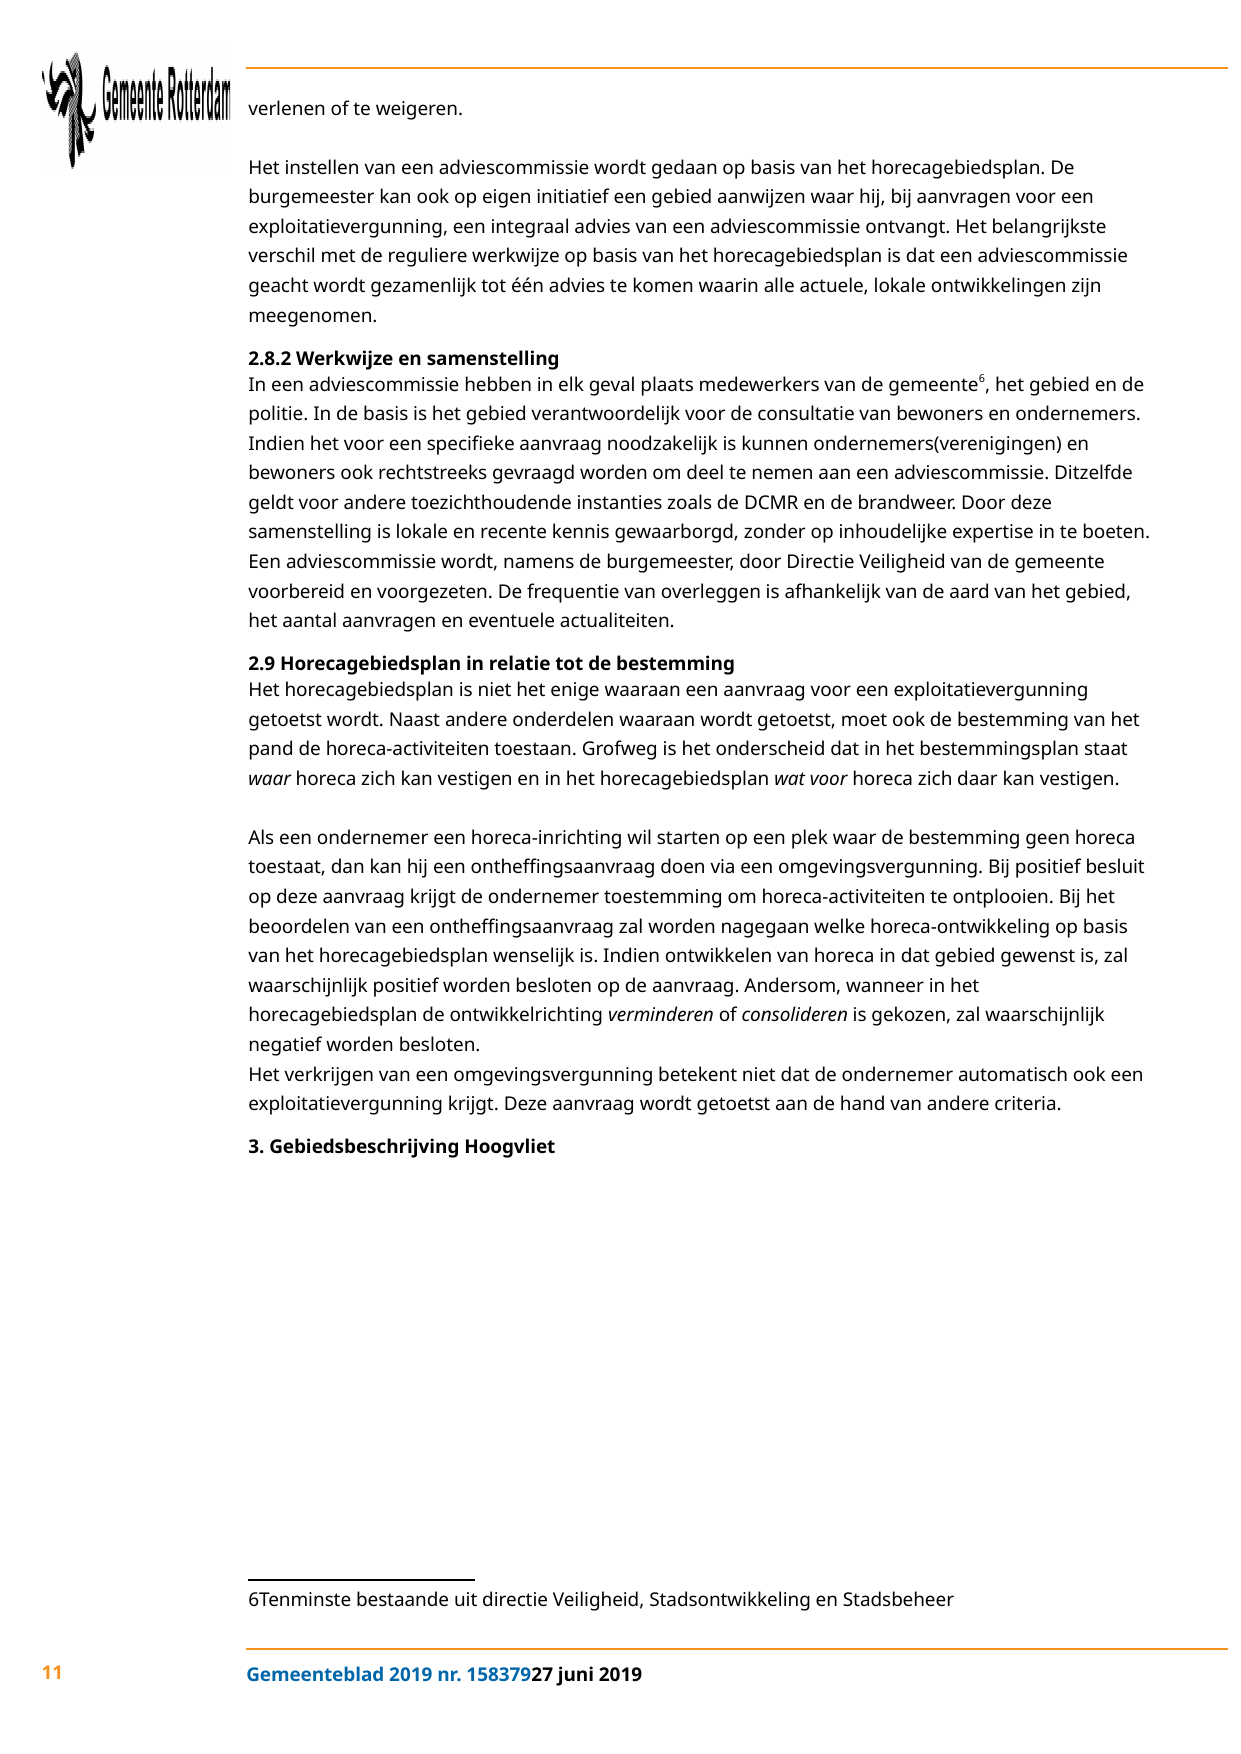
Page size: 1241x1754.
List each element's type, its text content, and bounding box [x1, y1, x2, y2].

text Een adviescommissie wordt, namens de burgemeester, door Directie Veiligheid van de gemeente voorbereid en voorgezeten. De frequentie van overleggen is afhankelijk van de aard van het gebied, het aantal aanvragen en eventuele actualiteiten. [248, 548, 1152, 633]
text In een adviescommissie hebben in elk geval plaats medewerkers van de gemeente, het gebied en de politie. In de basis is het gebied verantwoordelijk voor de consultatie van bewoners en ondernemers. Indien het voor een specifieke aanvraag noodzakelijk is kunnen ondernemers(verenigingen) en bewoners ook rechtstreeks gevraagd worden om deel te nemen aan een adviescommissie. Ditzelfde geldt voor andere toezichthoudende instanties zoals de DCMR en de brandweer. Door deze samenstelling is lokale en recente kennis gewaarborgd, zonder op inhoudelijke expertise in te boeten. [248, 371, 1152, 544]
text Het verkrijgen van een omgevingsvergunning betekent niet dat de ondernemer automatisch ook een exploitatievergunning krijgt. Deze aanvraag wordt getoetst aan de hand van andere criteria. [248, 1061, 1152, 1116]
text Het horecagebiedsplan is niet het enige waaraan een aanvraag voor een exploitatievergunning getoetst wordt. Naast andere onderdelen waaraan wordt getoetst, moet ook de bestemming van het pand de horeca-activiteiten toestaan. Grofweg is het onderscheid dat in het bestemmingsplan staat waar horeca zich kan vestigen en in het horecagebiedsplan wat voor horeca zich daar kan vestigen. [248, 676, 1152, 791]
text 2.9 Horecagebiedsplan in relatie tot de bestemming [248, 651, 1152, 676]
text 2.8.2 Werkwijze en samenstelling [248, 345, 1152, 371]
text Als een ondernemer een horeca-inrichting wil starten op een plek waar de bestemming geen horeca toestaat, dan kan hij een ontheffingsaanvraag doen via een omgevingsvergunning. Bij positief besluit op deze aanvraag krijgt de ondernemer toestemming om horeca-activiteiten te ontplooien. Bij het beoordelen van een ontheffingsaanvraag zal worden nagegaan welke horeca-ontwikkeling op basis van het horecagebiedsplan wenselijk is. Indien ontwikkelen van horeca in dat gebied gewenst is, zal waarschijnlijk positief worden besloten op de aanvraag. Andersom, wanneer in het horecagebiedsplan de ontwikkelrichting verminderen of consolideren is gekozen, zal waarschijnlijk negatief worden besloten. [248, 824, 1152, 1057]
text Tenminste bestaande uit directie Veiligheid, Stadsontwikkeling en Stadsbeheer [248, 1586, 1152, 1612]
text 3. Gebiedsbeschrijving Hoogvliet [248, 1133, 1152, 1159]
text Het instellen van een adviescommissie wordt gedaan op basis van het horecagebiedsplan. De burgemeester kan ook op eigen initiatief een gebied aanwijzen waar hij, bij aanvragen voor een exploitatievergunning, een integraal advies van een adviescommissie ontvangt. Het belangrijkste verschil met de reguliere werkwijze op basis van het horecagebiedsplan is dat een adviescommissie geacht wordt gezamenlijk tot één advies te komen waarin alle actuele, lokale ontwikkelingen zijn meegenomen. [248, 154, 1152, 328]
text verlenen of te weigeren. [248, 95, 1152, 121]
picture [41, 47, 231, 172]
